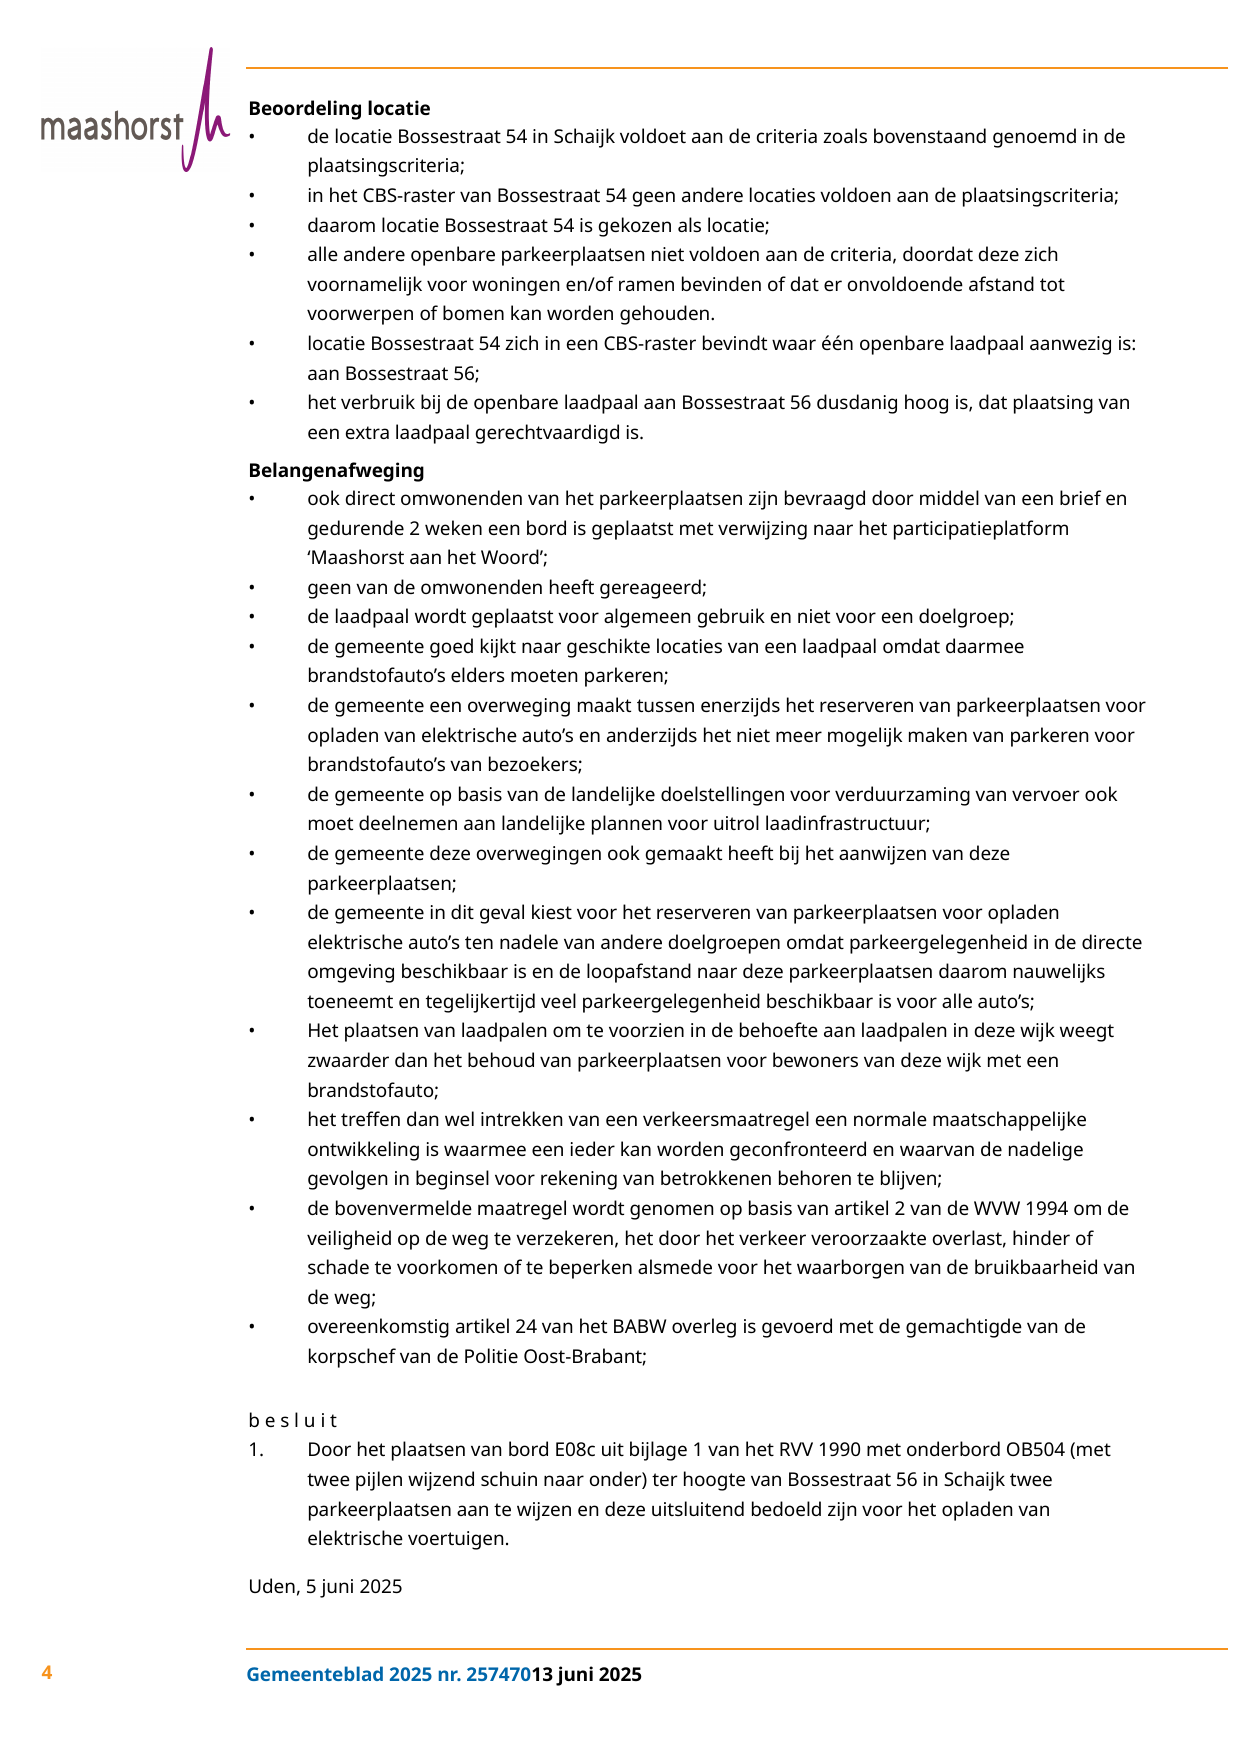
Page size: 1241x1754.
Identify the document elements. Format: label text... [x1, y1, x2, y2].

list de laadpaal wordt geplaatst voor algemeen gebruik en niet voor een doelgroep; [248, 603, 1152, 629]
list de gemeente een overweging maakt tussen enerzijds het reserveren van parkeerplaatsen voor opladen van elektrische auto’s en anderzijds het niet meer mogelijk maken van parkeren voor brandstofauto’s van bezoekers; [248, 692, 1152, 777]
list de bovenvermelde maatregel wordt genomen op basis van artikel 2 van de WVW 1994 om de veiligheid op de weg te verzekeren, het door het verkeer veroorzaakte overlast, hinder of schade te voorkomen of te beperken alsmede voor het waarborgen van de bruikbaarheid van de weg; [248, 1195, 1152, 1310]
list Door het plaatsen van bord E08c uit bijlage 1 van het RVV 1990 met onderbord OB504 (met twee pijlen wijzend schuin naar onder) ter hoogte van Bossestraat 56 in Schaijk twee parkeerplaatsen aan te wijzen en deze uitsluitend bedoeld zijn voor het opladen van elektrische voertuigen. [248, 1437, 1152, 1551]
list de gemeente deze overwegingen ook gemaakt heeft bij het aanwijzen van deze parkeerplaatsen; [248, 840, 1152, 896]
list het treffen dan wel intrekken van een verkeersmaatregel een normale maatschappelijke ontwikkeling is waarmee een ieder kan worden geconfronteerd en waarvan de nadelige gevolgen in beginsel voor rekening van betrokkenen behoren te blijven; [248, 1106, 1152, 1191]
list overeenkomstig artikel 24 van het BABW overleg is gevoerd met de gemachtigde van de korpschef van de Politie Oost-Brabant; [248, 1313, 1152, 1369]
list de gemeente in dit geval kiest voor het reserveren van parkeerplaatsen voor opladen elektrische auto’s ten nadele van andere doelgroepen omdat parkeergelegenheid in de directe omgeving beschikbaar is en de loopafstand naar deze parkeerplaatsen daarom nauwelijks toeneemt en tegelijkertijd veel parkeergelegenheid beschikbaar is voor alle auto’s; [248, 899, 1152, 1014]
text b e s l u i t [248, 1407, 1152, 1433]
list daarom locatie Bossestraat 54 is gekozen als locatie; [248, 212, 1152, 238]
list de gemeente goed kijkt naar geschikte locaties van een laadpaal omdat daarmee brandstofauto’s elders moeten parkeren; [248, 633, 1152, 688]
picture [41, 47, 231, 172]
list alle andere openbare parkeerplaatsen niet voldoen aan de criteria, doordat deze zich voornamelijk voor woningen en/of ramen bevinden of dat er onvoldoende afstand tot voorwerpen of bomen kan worden gehouden. [248, 241, 1152, 326]
list ook direct omwonenden van het parkeerplaatsen zijn bevraagd door middel van een brief en gedurende 2 weken een bord is geplaatst met verwijzing naar het participatieplatform ‘Maashorst aan het Woord’; [248, 485, 1152, 570]
text Belangenafweging [248, 457, 1152, 483]
list Het plaatsen van laadpalen om te voorzien in de behoefte aan laadpalen in deze wijk weegt zwaarder dan het behoud van parkeerplaatsen voor bewoners van deze wijk met een brandstofauto; [248, 1018, 1152, 1103]
list in het CBS-raster van Bossestraat 54 geen andere locaties voldoen aan de plaatsingscriteria; [248, 182, 1152, 208]
list de gemeente op basis van de landelijke doelstellingen voor verduurzaming van vervoer ook moet deelnemen aan landelijke plannen voor uitrol laadinfrastructuur; [248, 781, 1152, 836]
list het verbruik bij de openbare laadpaal aan Bossestraat 56 dusdanig hoog is, dat plaatsing van een extra laadpaal gerechtvaardigd is. [248, 389, 1152, 445]
list geen van de omwonenden heeft gereageerd; [248, 574, 1152, 600]
text Beoordeling locatie [248, 95, 1152, 121]
list de locatie Bossestraat 54 in Schaijk voldoet aan de criteria zoals bovenstaand genoemd in de plaatsingscriteria; [248, 123, 1152, 178]
list locatie Bossestraat 54 zich in een CBS-raster bevindt waar één openbare laadpaal aanwezig is: aan Bossestraat 56; [248, 330, 1152, 386]
text Uden, 5 juni 2025 [248, 1573, 1152, 1599]
